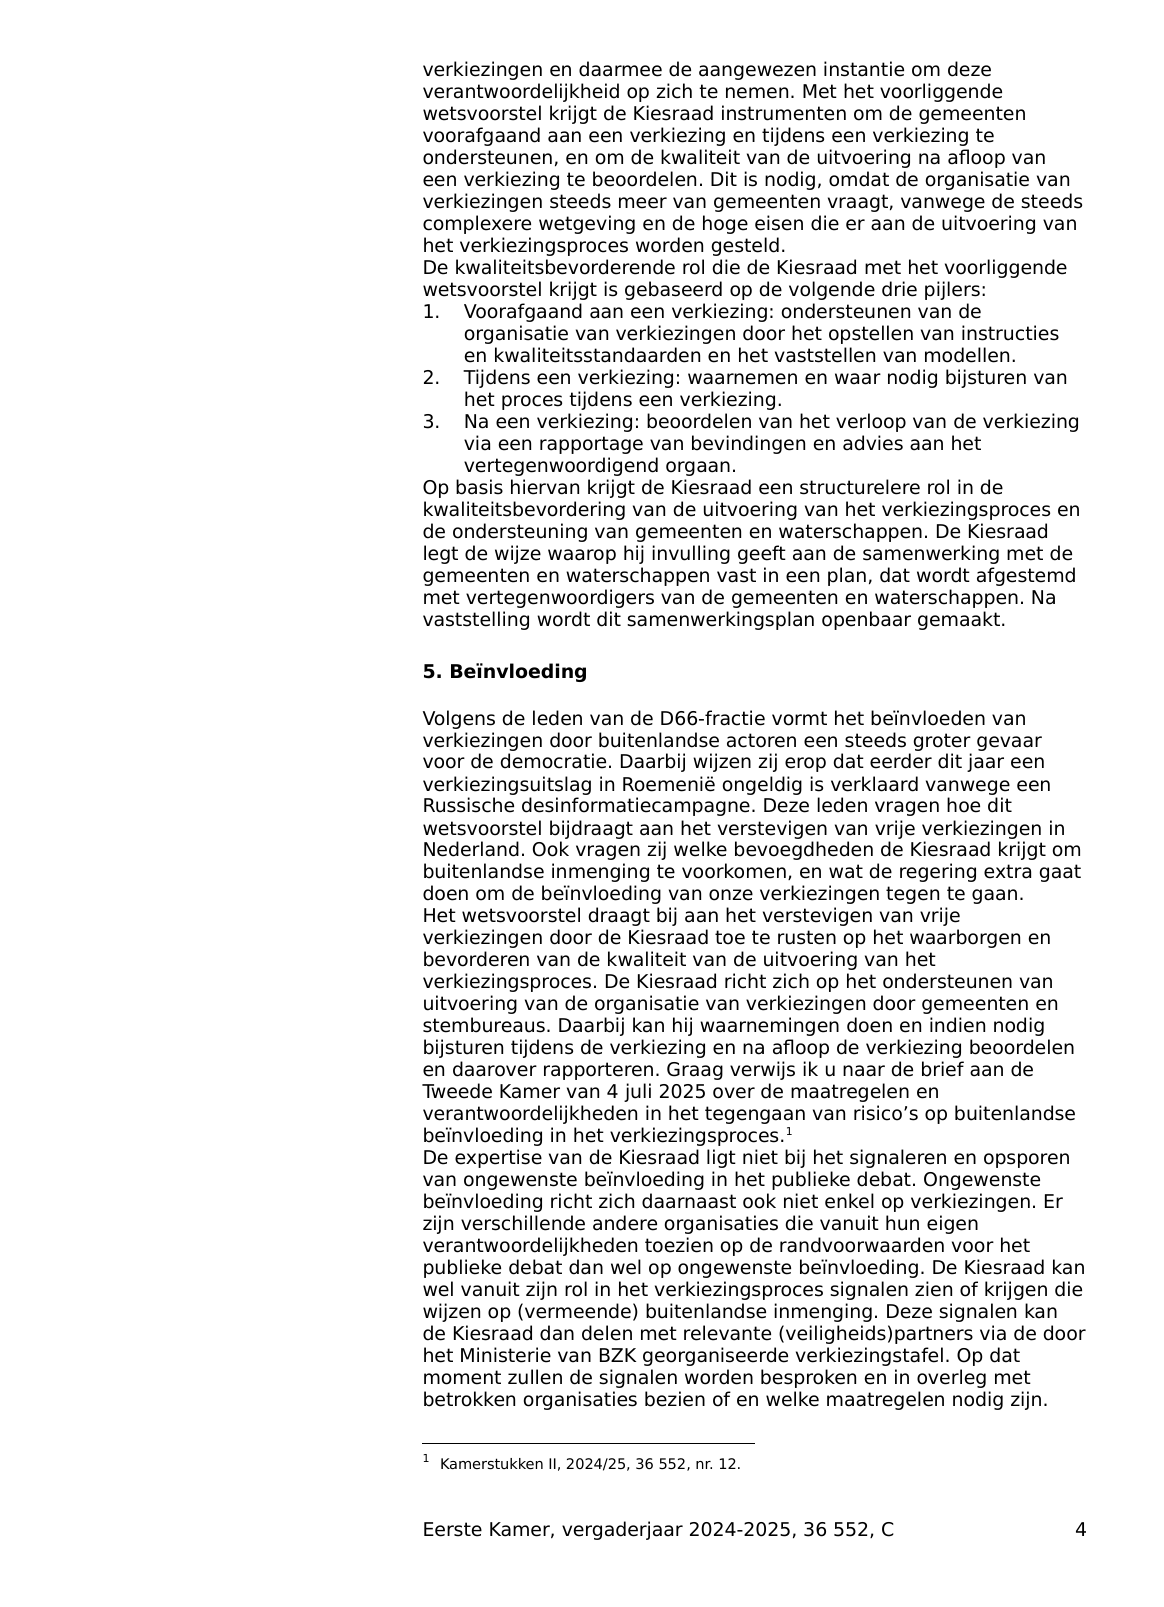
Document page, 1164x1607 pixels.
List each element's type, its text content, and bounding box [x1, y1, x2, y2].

text Op basis hiervan krijgt de Kiesraad een structurelere rol in de kwaliteitsbevordering van de uitvoering van het verkiezingsproces en de ondersteuning van gemeenten en waterschappen. De Kiesraad legt de wijze waarop hij invulling geeft aan de samenwerking met de gemeenten en waterschappen vast in een plan, dat wordt afgestemd met vertegenwoordigers van de gemeenten en waterschappen. Na vaststelling wordt dit samenwerkingsplan openbaar gemaakt. [422, 477, 1087, 631]
text 2. Tijdens een verkiezing: waarnemen en waar nodig bijsturen van het proces tijdens een verkiezing. [422, 367, 1087, 411]
text De kwaliteitsbevorderende rol die de Kiesraad met het voorliggende wetsvoorstel krijgt is gebaseerd op de volgende drie pijlers: [422, 257, 1087, 301]
text verkiezingen en daarmee de aangewezen instantie om deze verantwoordelijkheid op zich te nemen. Met het voorliggende wetsvoorstel krijgt de Kiesraad instrumenten om de gemeenten voorafgaand aan een verkiezing en tijdens een verkiezing te ondersteunen, en om de kwaliteit van de uitvoering na afloop van een verkiezing te beoordelen. Dit is nodig, omdat de organisatie van verkiezingen steeds meer van gemeenten vraagt, vanwege de steeds complexere wetgeving en de hoge eisen die er aan de uitvoering van het verkiezingsproces worden gesteld. [422, 59, 1087, 257]
text Het wetsvoorstel draagt bij aan het verstevigen van vrije verkiezingen door de Kiesraad toe te rusten op het waarborgen en bevorderen van de kwaliteit van de uitvoering van het verkiezingsproces. De Kiesraad richt zich op het ondersteunen van uitvoering van de organisatie van verkiezingen door gemeenten en stembureaus. Daarbij kan hij waarnemingen doen en indien nodig bijsturen tijdens de verkiezing en na afloop de verkiezing beoordelen en daarover rapporteren. Graag verwijs ik u naar de brief aan de Tweede Kamer van 4 juli 2025 over de maatregelen en verantwoordelijkheden in het tegengaan van risico’s op buitenlandse beïnvloeding in het verkiezingsproces. [422, 905, 1087, 1147]
text 1. Voorafgaand aan een verkiezing: ondersteunen van de organisatie van verkiezingen door het opstellen van instructies en kwaliteitsstandaarden en het vaststellen van modellen. [422, 301, 1087, 367]
subtitle 5. Beïnvloeding [422, 661, 1087, 682]
text 3. Na een verkiezing: beoordelen van het verloop van de verkiezing via een rapportage van bevindingen en advies aan het vertegenwoordigend orgaan. [422, 411, 1087, 477]
text Kamerstukken II, 2024/25, 36 552, nr. 12. [422, 1452, 1087, 1474]
text De expertise van de Kiesraad ligt niet bij het signaleren en opsporen van ongewenste beïnvloeding in het publieke debat. Ongewenste beïnvloeding richt zich daarnaast ook niet enkel op verkiezingen. Er zijn verschillende andere organisaties die vanuit hun eigen verantwoordelijkheden toezien op de randvoorwaarden voor het publieke debat dan wel op ongewenste beïnvloeding. De Kiesraad kan wel vanuit zijn rol in het verkiezingsproces signalen zien of krijgen die wijzen op (vermeende) buitenlandse inmenging. Deze signalen kan de Kiesraad dan delen met relevante (veiligheids)partners via de door het Ministerie van BZK georganiseerde verkiezingstafel. Op dat moment zullen de signalen worden besproken en in overleg met betrokken organisaties bezien of en welke maatregelen nodig zijn. [422, 1147, 1087, 1411]
text Volgens de leden van de D66-fractie vormt het beïnvloeden van verkiezingen door buitenlandse actoren een steeds groter gevaar voor de democratie. Daarbij wijzen zij erop dat eerder dit jaar een verkiezingsuitslag in Roemenië ongeldig is verklaard vanwege een Russische desinformatiecampagne. Deze leden vragen hoe dit wetsvoorstel bijdraagt aan het verstevigen van vrije verkiezingen in Nederland. Ook vragen zij welke bevoegdheden de Kiesraad krijgt om buitenlandse inmenging te voorkomen, en wat de regering extra gaat doen om de beïnvloeding van onze verkiezingen tegen te gaan. [422, 707, 1087, 905]
